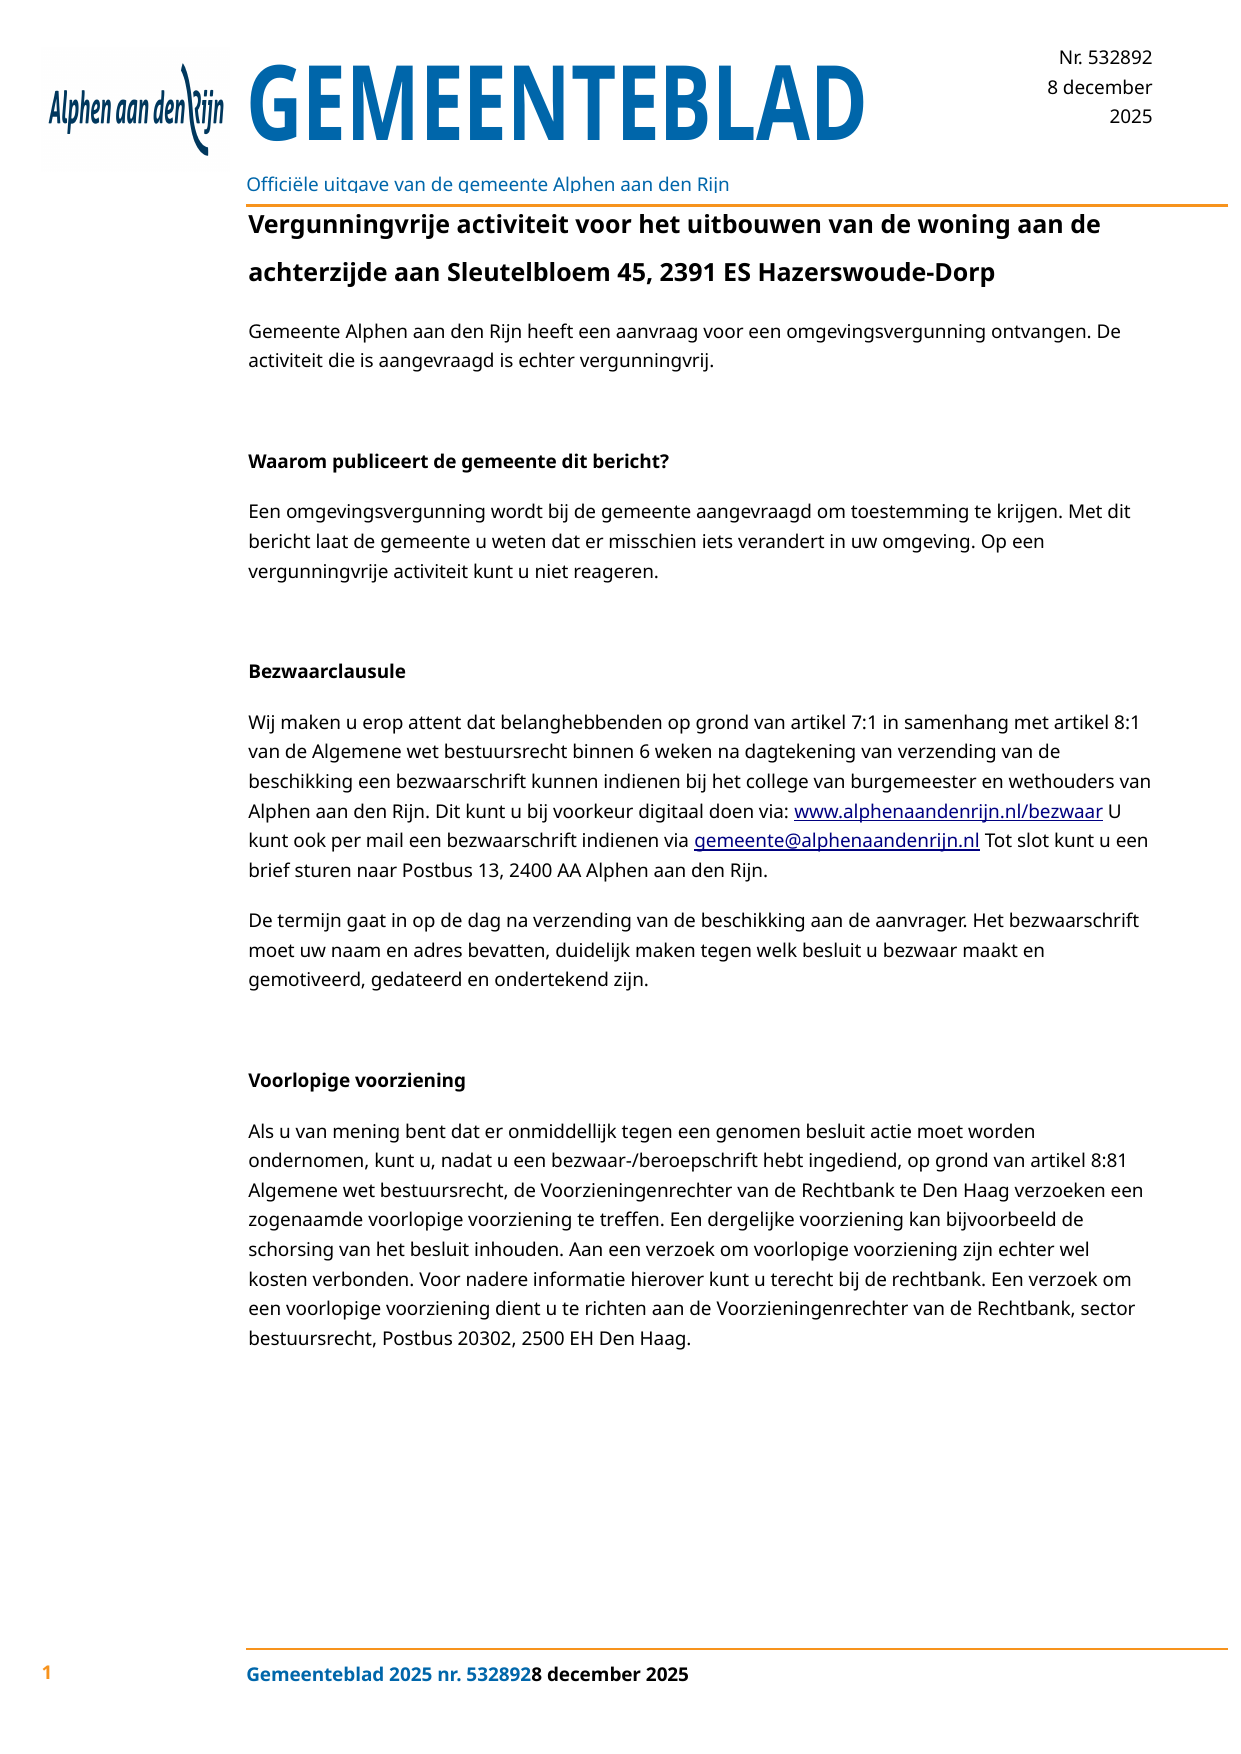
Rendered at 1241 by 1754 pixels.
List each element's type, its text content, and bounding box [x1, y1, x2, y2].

text Als u van mening bent dat er onmiddellijk tegen een genomen besluit actie moet worden ondernomen, kunt u, nadat u een bezwaar-/beroepschrift hebt ingediend, op grond van artikel 8:81 Algemene wet bestuursrecht, de Voorzieningenrechter van de Rechtbank te Den Haag verzoeken een zogenaamde voorlopige voorziening te treffen. Een dergelijke voorziening kan bijvoorbeeld de schorsing van het besluit inhouden. Aan een verzoek om voorlopige voorziening zijn echter wel kosten verbonden. Voor nadere informatie hierover kunt u terecht bij de rechtbank. Een verzoek om een voorlopige voorziening dient u te richten aan de Voorzieningenrechter van de Rechtbank, sector bestuursrecht, Postbus 20302, 2500 EH Den Haag. [248, 1118, 1152, 1351]
text Een omgevingsvergunning wordt bij de gemeente aangevraagd om toestemming te krijgen. Met dit bericht laat de gemeente u weten dat er misschien iets verandert in uw omgeving. Op een vergunningvrije activiteit kunt u niet reageren. [248, 499, 1152, 584]
text De termijn gaat in op de dag na verzending van de beschikking aan de aanvrager. Het bezwaarschrift moet uw naam en adres bevatten, duidelijk maken tegen welk besluit u bezwaar maakt en gemotiveerd, gedateerd en ondertekend zijn. [248, 907, 1152, 992]
text Gemeente Alphen aan den Rijn heeft een aanvraag voor een omgevingsvergunning ontvangen. De activiteit die is aangevraagd is echter vergunningvrij. [248, 318, 1152, 373]
text Vergunningvrije activiteit voor het uitbouwen van de woning aan de achterzijde aan Sleutelbloem 45, 2391 ES Hazerswoude-Dorp [248, 207, 1152, 288]
text Waarom publiceert de gemeente dit bericht? [248, 448, 1152, 474]
text Bezwaarclausule [248, 659, 1152, 684]
text Wij maken u erop attent dat belanghebbenden op grond van artikel 7:1 in samenhang met artikel 8:1 van de Algemene wet bestuursrecht binnen 6 weken na dagtekening van verzending van de beschikking een bezwaarschrift kunnen indienen bij het college van burgemeester en wethouders van Alphen aan den Rijn. Dit kunt u bij voorkeur digitaal doen via: www.alphenaandenrijn.nl/bezwaar U kunt ook per mail een bezwaarschrift indienen via gemeente@alphenaandenrijn.nl Tot slot kunt u een brief sturen naar Postbus 13, 2400 AA Alphen aan den Rijn. [248, 709, 1152, 883]
picture [41, 47, 231, 172]
text Voorlopige voorziening [248, 1067, 1152, 1093]
